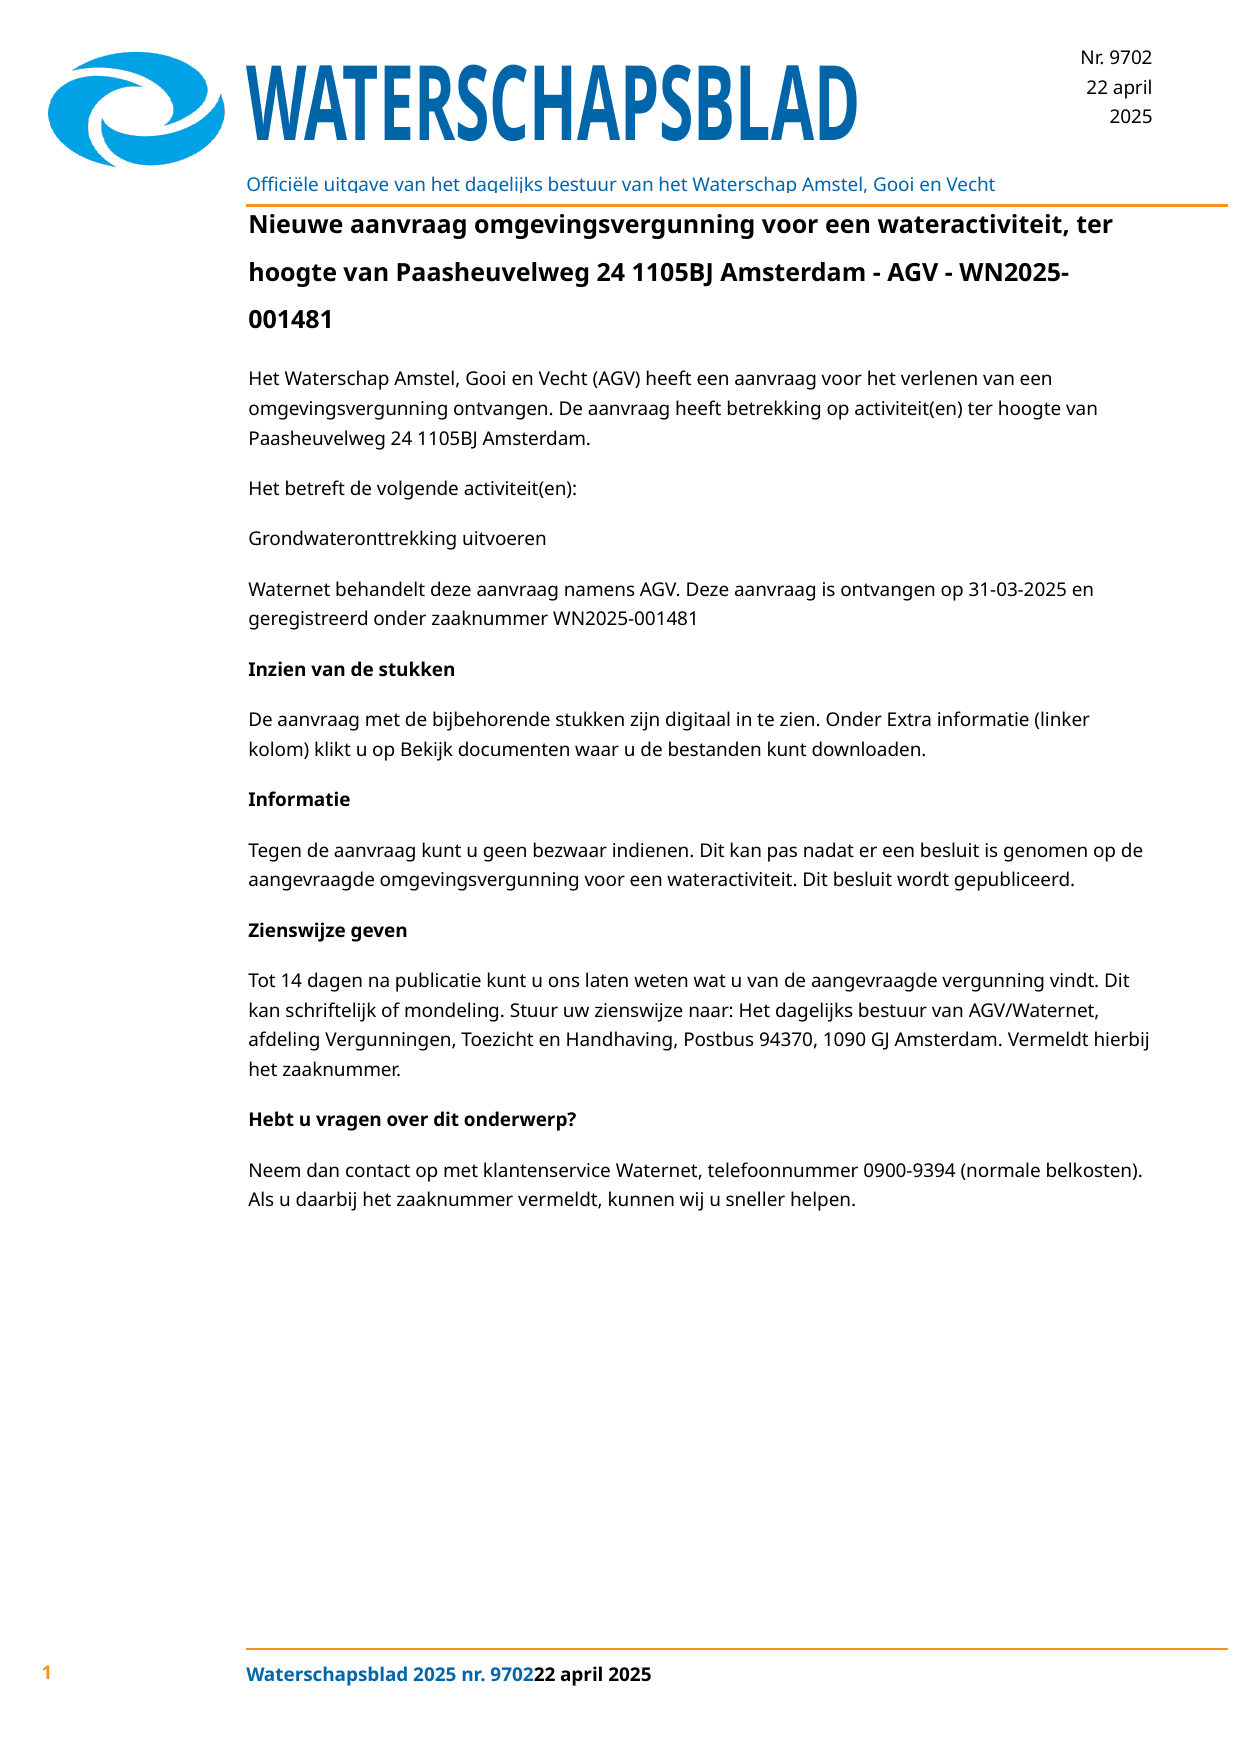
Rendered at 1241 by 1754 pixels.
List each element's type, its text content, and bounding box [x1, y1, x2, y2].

text Het betreft de volgende activiteit(en): [248, 475, 1152, 501]
text De aanvraag met de bijbehorende stukken zijn digitaal in te zien. Onder Extra informatie (linker kolom) klikt u op Bekijk documenten waar u de bestanden kunt downloaden. [248, 706, 1152, 762]
text Neem dan contact op met klantenservice Waternet, telefoonnummer 0900-9394 (normale belkosten). Als u daarbij het zaaknummer vermeldt, kunnen wij u sneller helpen. [248, 1157, 1152, 1212]
text Waternet behandelt deze aanvraag namens AGV. Deze aanvraag is ontvangen op 31-03-2025 en geregistreerd onder zaaknummer WN2025-001481 [248, 576, 1152, 631]
picture [41, 47, 231, 172]
text Tot 14 dagen na publicatie kunt u ons laten weten wat u van de aangevraagde vergunning vindt. Dit kan schriftelijk of mondeling. Stuur uw zienswijze naar: Het dagelijks bestuur van AGV/Waternet, afdeling Vergunningen, Toezicht en Handhaving, Postbus 94370, 1090 GJ Amsterdam. Vermeldt hierbij het zaaknummer. [248, 967, 1152, 1082]
text Tegen de aanvraag kunt u geen bezwaar indienen. Dit kan pas nadat er een besluit is genomen op de aangevraagde omgevingsvergunning voor een wateractiviteit. Dit besluit wordt gepubliceerd. [248, 837, 1152, 892]
text Het Waterschap Amstel, Gooi en Vecht (AGV) heeft een aanvraag voor het verlenen van een omgevingsvergunning ontvangen. De aanvraag heeft betrekking op activiteit(en) ter hoogte van Paasheuvelweg 24 1105BJ Amsterdam. [248, 366, 1152, 450]
text Informatie [248, 786, 1152, 812]
text Grondwateronttrekking uitvoeren [248, 526, 1152, 551]
text Zienswijze geven [248, 917, 1152, 942]
text Inzien van de stukken [248, 656, 1152, 682]
text Hebt u vragen over dit onderwerp? [248, 1106, 1152, 1132]
text Nieuwe aanvraag omgevingsvergunning voor een wateractiviteit, ter hoogte van Paasheuvelweg 24 1105BJ Amsterdam - AGV - WN2025-001481 [248, 207, 1152, 336]
